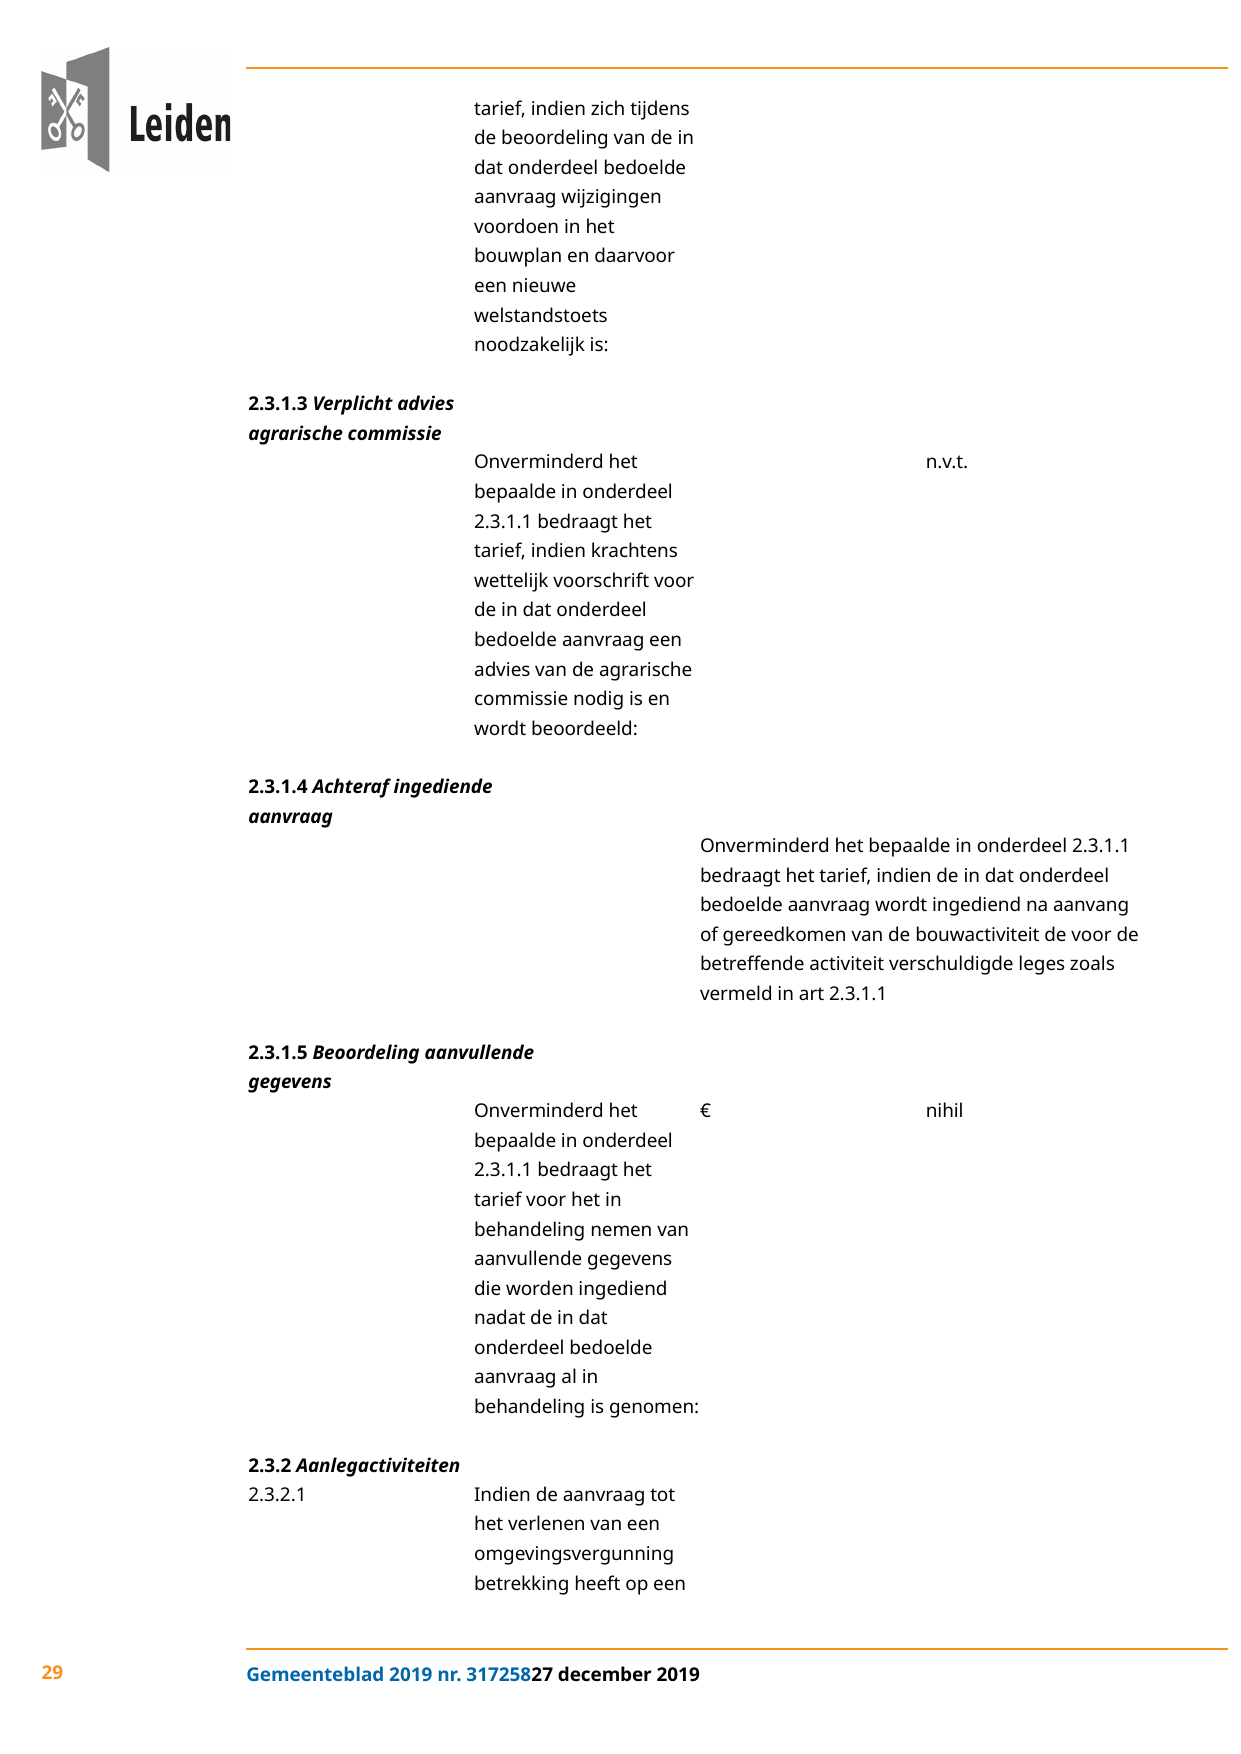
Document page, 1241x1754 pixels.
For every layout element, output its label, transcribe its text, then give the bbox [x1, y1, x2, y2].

table_header tarief, indien zich tijdens de beoordeling van de in dat onderdeel bedoelde aanvraag wijzigingen voordoen in het bouwplan en daarvoor een nieuwe welstandstoets noodzakelijk is: [474, 95, 700, 357]
table_header [248, 1098, 474, 1419]
table_header € [700, 1098, 926, 1419]
table_header 2.3.2.1 [248, 1481, 474, 1596]
table_header Indien de aanvraag tot het verlenen van een omgevingsvergunning betrekking heeft op een [474, 1481, 700, 1596]
table_header [549, 774, 850, 829]
table_header 2.3.2 Aanlegactiviteiten [248, 1452, 549, 1478]
picture [41, 47, 231, 172]
table_header Onverminderd het bepaalde in onderdeel 2.3.1.1 bedraagt het tarief voor het in behandeling nemen van aanvullende gegevens die worden ingediend nadat de in dat onderdeel bedoelde aanvraag al in behandeling is genomen: [474, 1098, 700, 1419]
table_header [850, 1452, 1152, 1478]
table_header [700, 449, 926, 741]
table_header Onverminderd het bepaalde in onderdeel 2.3.1.1 bedraagt het tarief, indien de in dat onderdeel bedoelde aanvraag wordt ingediend na aanvang of gereedkomen van de bouwactiviteit de voor de betreffende activiteit verschuldigde leges zoals vermeld in art 2.3.1.1 [700, 832, 1152, 1006]
table_header 2.3.1.4 Achteraf ingediende aanvraag [248, 774, 549, 829]
table_header [926, 1481, 1152, 1596]
table_header [549, 1039, 850, 1094]
table_header [850, 390, 1152, 445]
table_header [850, 1039, 1152, 1094]
table_header [926, 95, 1152, 357]
table_header [700, 1481, 926, 1596]
table_header 2.3.1.5 Beoordeling aanvullende gegevens [248, 1039, 549, 1094]
table_header nihil [926, 1098, 1152, 1419]
table_header [700, 95, 926, 357]
table_header [549, 390, 850, 445]
table_header 2.3.1.3 Verplicht advies agrarische commissie [248, 390, 549, 445]
table_header n.v.t. [926, 449, 1152, 741]
table_header [248, 449, 474, 741]
table_header [248, 95, 474, 357]
table_header Onverminderd het bepaalde in onderdeel 2.3.1.1 bedraagt het tarief, indien krachtens wettelijk voorschrift voor de in dat onderdeel bedoelde aanvraag een advies van de agrarische commissie nodig is en wordt beoordeeld: [474, 449, 700, 741]
table_header [549, 1452, 850, 1478]
table_header [850, 774, 1152, 829]
table_header [248, 832, 700, 1006]
